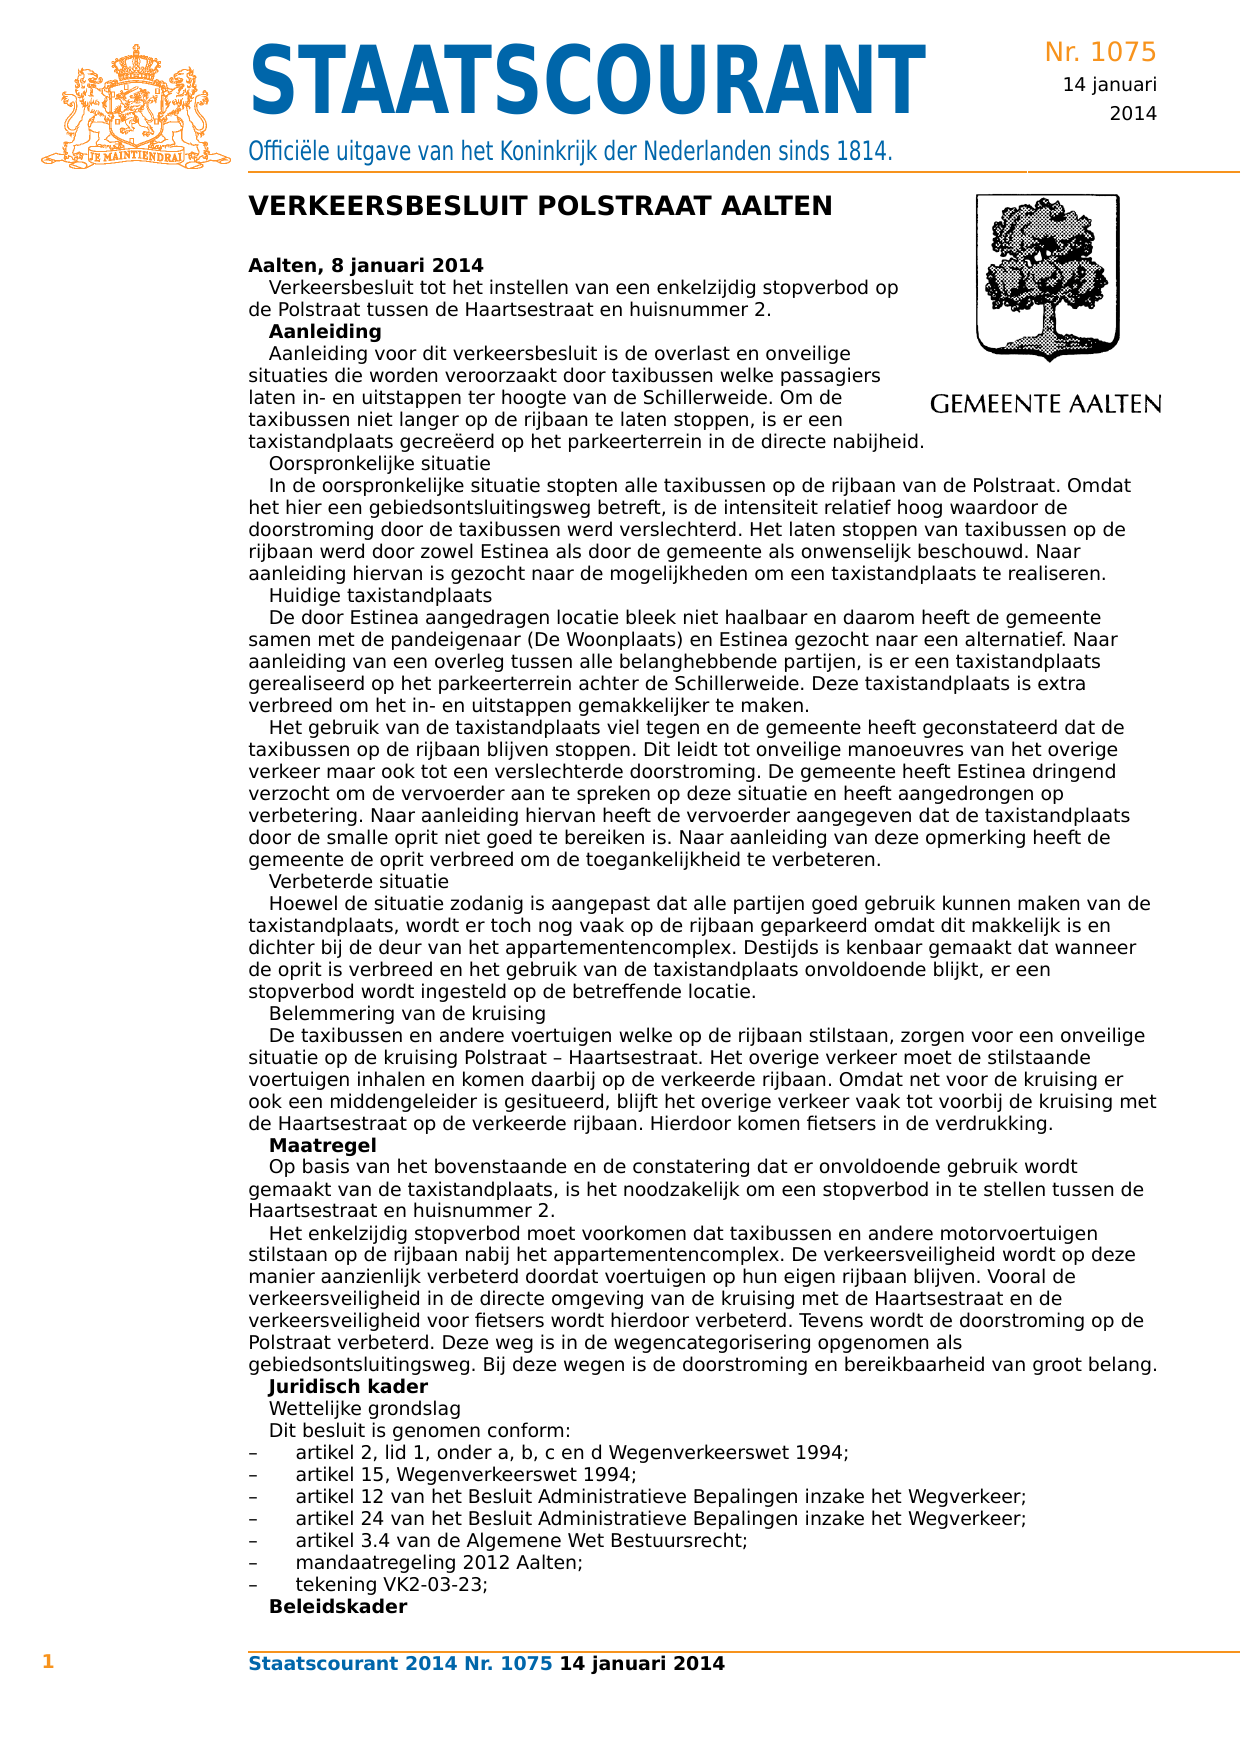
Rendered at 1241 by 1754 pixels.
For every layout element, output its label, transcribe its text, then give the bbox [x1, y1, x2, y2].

text Aanleiding voor dit verkeersbesluit is de overlast en onveilige situaties die worden veroorzaakt door taxibussen welke passagiers laten in- en uitstappen ter hoogte van de Schillerweide. Om de taxibussen niet langer op de rijbaan te laten stoppen, is er een taxistandplaats gecreëerd op het parkeerterrein in de directe nabijheid. [248, 343, 1163, 453]
text Huidige taxistandplaats [248, 585, 1163, 607]
picture [41, 44, 231, 169]
text Hoewel de situatie zodanig is aangepast dat alle partijen goed gebruik kunnen maken van de taxistandplaats, wordt er toch nog vaak op de rijbaan geparkeerd omdat dit makkelijk is en dichter bij de deur van het appartementencomplex. Destijds is kenbaar gemaakt dat wanneer de oprit is verbreed en het gebruik van de taxistandplaats onvoldoende blijkt, er een stopverbod wordt ingesteld op de betreffende locatie. [248, 893, 1163, 1003]
text Maatregel [248, 1134, 1163, 1156]
text Belemmering van de kruising [248, 1003, 1163, 1024]
list artikel 2, lid 1, onder a, b, c en d Wegenverkeerswet 1994; [248, 1442, 1163, 1464]
text Dit besluit is genomen conform: [248, 1420, 1163, 1442]
text Wettelijke grondslag [248, 1398, 1163, 1420]
text Beleidskader [248, 1596, 1163, 1618]
text De taxibussen en andere voertuigen welke op de rijbaan stilstaan, zorgen voor een onveilige situatie op de kruising Polstraat – Haartsestraat. Het overige verkeer moet de stilstaande voertuigen inhalen en komen daarbij op de verkeerde rijbaan. Omdat net voor de kruising er ook een middengeleider is gesitueerd, blijft het overige verkeer vaak tot voorbij de kruising met de Haartsestraat op de verkeerde rijbaan. Hierdoor komen fietsers in de verdrukking. [248, 1024, 1163, 1134]
text In de oorspronkelijke situatie stopten alle taxibussen op de rijbaan van de Polstraat. Omdat het hier een gebiedsontsluitingsweg betreft, is de intensiteit relatief hoog waardoor de doorstroming door de taxibussen werd verslechterd. Het laten stoppen van taxibussen op de rijbaan werd door zowel Estinea als door de gemeente als onwenselijk beschouwd. Naar aanleiding hiervan is gezocht naar de mogelijkheden om een taxistandplaats te realiseren. [248, 475, 1163, 585]
text Verbeterde situatie [248, 871, 1163, 893]
list mandaatregeling 2012 Aalten; [248, 1552, 1163, 1574]
text Verkeersbesluit tot het instellen van een enkelzijdig stopverbod op de Polstraat tussen de Haartsestraat en huisnummer 2. [248, 277, 927, 321]
text Aalten, 8 januari 2014 [248, 255, 927, 277]
text Op basis van het bovenstaande en de constatering dat er onvoldoende gebruik wordt gemaakt van de taxistandplaats, is het noodzakelijk om een stopverbod in te stellen tussen de Haartsestraat en huisnummer 2. [248, 1156, 1163, 1222]
text Het gebruik van de taxistandplaats viel tegen en de gemeente heeft geconstateerd dat de taxibussen op de rijbaan blijven stoppen. Dit leidt tot onveilige manoeuvres van het overige verkeer maar ook tot een verslechterde doorstroming. De gemeente heeft Estinea dringend verzocht om de vervoerder aan te spreken op deze situatie en heeft aangedrongen op verbetering. Naar aanleiding hiervan heeft de vervoerder aangegeven dat de taxistandplaats door de smalle oprit niet goed te bereiken is. Naar aanleiding van deze opmerking heeft de gemeente de oprit verbreed om de toegankelijkheid te verbeteren. [248, 717, 1163, 871]
list artikel 24 van het Besluit Administratieve Bepalingen inzake het Wegverkeer; [248, 1508, 1163, 1530]
list artikel 12 van het Besluit Administratieve Bepalingen inzake het Wegverkeer; [248, 1486, 1163, 1508]
text De door Estinea aangedragen locatie bleek niet haalbaar en daarom heeft de gemeente samen met de pandeigenaar (De Woonplaats) en Estinea gezocht naar een alternatief. Naar aanleiding van een overleg tussen alle belanghebbende partijen, is er een taxistandplaats gerealiseerd op het parkeerterrein achter de Schillerweide. Deze taxistandplaats is extra verbreed om het in- en uitstappen gemakkelijker te maken. [248, 607, 1163, 717]
text Aanleiding [248, 321, 927, 343]
subtitle VERKEERSBESLUIT POLSTRAAT AALTEN [248, 191, 927, 222]
list artikel 15, Wegenverkeerswet 1994; [248, 1464, 1163, 1486]
text Het enkelzijdig stopverbod moet voorkomen dat taxibussen en andere motorvoertuigen stilstaan op de rijbaan nabij het appartementencomplex. De verkeersveiligheid wordt op deze manier aanzienlijk verbeterd doordat voertuigen op hun eigen rijbaan blijven. Vooral de verkeersveiligheid in de directe omgeving van de kruising met de Haartsestraat en de verkeersveiligheid voor fietsers wordt hierdoor verbeterd. Tevens wordt de doorstroming op de Polstraat verbeterd. Deze weg is in de wegencategorisering opgenomen als gebiedsontsluitingsweg. Bij deze wegen is de doorstroming en bereikbaarheid van groot belang. [248, 1222, 1163, 1376]
list artikel 3.4 van de Algemene Wet Bestuursrecht; [248, 1530, 1163, 1552]
text Juridisch kader [248, 1376, 1163, 1398]
text Oorspronkelijke situatie [248, 453, 1163, 475]
list tekening VK2-03-23; [248, 1574, 1163, 1596]
picture [927, 190, 1164, 415]
